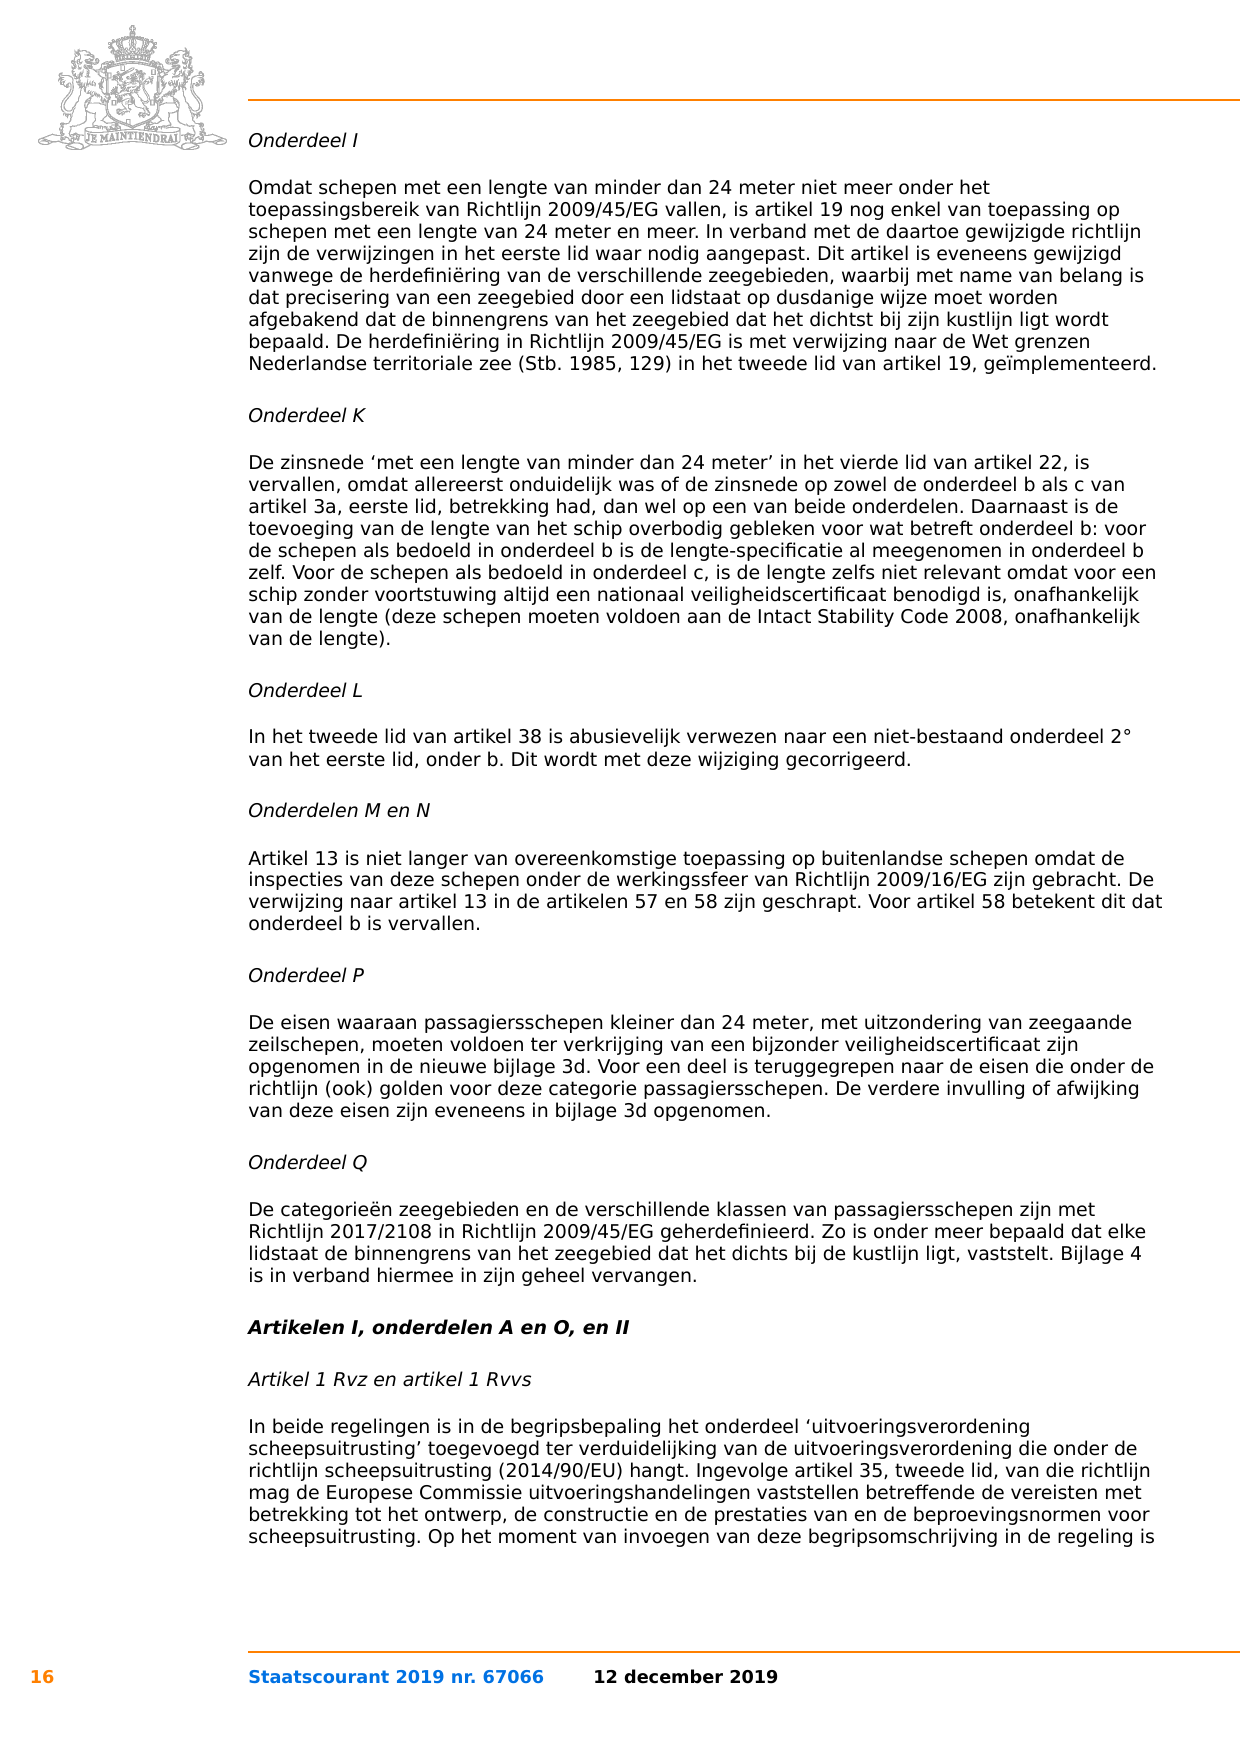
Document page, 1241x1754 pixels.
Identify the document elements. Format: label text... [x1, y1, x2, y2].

text In het tweede lid van artikel 38 is abusievelijk verwezen naar een niet-bestaand onderdeel 2° van het eerste lid, onder b. Dit wordt met deze wijziging gecorrigeerd. [248, 726, 1163, 770]
subtitle Onderdeel K [248, 405, 1163, 427]
subtitle Onderdeel P [248, 965, 1163, 987]
text Omdat schepen met een lengte van minder dan 24 meter niet meer onder het toepassingsbereik van Richtlijn 2009/45/EG vallen, is artikel 19 nog enkel van toepassing op schepen met een lengte van 24 meter en meer. In verband met de daartoe gewijzigde richtlijn zijn de verwijzingen in het eerste lid waar nodig aangepast. Dit artikel is eveneens gewijzigd vanwege de herdefiniëring van de verschillende zeegebieden, waarbij met name van belang is dat precisering van een zeegebied door een lidstaat op dusdanige wijze moet worden afgebakend dat de binnengrens van het zeegebied dat het dichtst bij zijn kustlijn ligt wordt bepaald. De herdefiniëring in Richtlijn 2009/45/EG is met verwijzing naar de Wet grenzen Nederlandse territoriale zee (Stb. 1985, 129) in het tweede lid van artikel 19, geïmplementeerd. [248, 177, 1163, 375]
text Artikel 13 is niet langer van overeenkomstige toepassing op buitenlandse schepen omdat de inspecties van deze schepen onder de werkingssfeer van Richtlijn 2009/16/EG zijn gebracht. De verwijzing naar artikel 13 in de artikelen 57 en 58 zijn geschrapt. Voor artikel 58 betekent dit dat onderdeel b is vervallen. [248, 847, 1163, 935]
subtitle Onderdeel Q [248, 1152, 1163, 1174]
text De zinsnede ‘met een lengte van minder dan 24 meter’ in het vierde lid van artikel 22, is vervallen, omdat allereerst onduidelijk was of de zinsnede op zowel de onderdeel b als c van artikel 3a, eerste lid, betrekking had, dan wel op een van beide onderdelen. Daarnaast is de toevoeging van de lengte van het schip overbodig gebleken voor wat betreft onderdeel b: voor de schepen als bedoeld in onderdeel b is de lengte-specificatie al meegenomen in onderdeel b zelf. Voor de schepen als bedoeld in onderdeel c, is de lengte zelfs niet relevant omdat voor een schip zonder voortstuwing altijd een nationaal veiligheidscertificaat benodigd is, onafhankelijk van de lengte (deze schepen moeten voldoen aan de Intact Stability Code 2008, onafhankelijk van de lengte). [248, 452, 1163, 649]
text De eisen waaraan passagiersschepen kleiner dan 24 meter, met uitzondering van zeegaande zeilschepen, moeten voldoen ter verkrijging van een bijzonder veiligheidscertificaat zijn opgenomen in de nieuwe bijlage 3d. Voor een deel is teruggegrepen naar de eisen die onder de richtlijn (ook) golden voor deze categorie passagiersschepen. De verdere invulling of afwijking van deze eisen zijn eveneens in bijlage 3d opgenomen. [248, 1012, 1163, 1122]
text De categorieën zeegebieden en de verschillende klassen van passagiersschepen zijn met Richtlijn 2017/2108 in Richtlijn 2009/45/EG geherdefinieerd. Zo is onder meer bepaald dat elke lidstaat de binnengrens van het zeegebied dat het dichts bij de kustlijn ligt, vaststelt. Bijlage 4 is in verband hiermee in zijn geheel vervangen. [248, 1199, 1163, 1287]
subtitle Artikel 1 Rvz en artikel 1 Rvvs [248, 1369, 1163, 1391]
subtitle Onderdelen M en N [248, 800, 1163, 822]
picture [38, 25, 227, 150]
subtitle Onderdeel I [248, 130, 1163, 152]
subtitle Onderdeel L [248, 679, 1163, 701]
subtitle Artikelen I, onderdelen A en O, en II [248, 1317, 1163, 1339]
text In beide regelingen is in de begripsbepaling het onderdeel ‘uitvoeringsverordening scheepsuitrusting’ toegevoegd ter verduidelijking van de uitvoeringsverordening die onder de richtlijn scheepsuitrusting (2014/90/EU) hangt. Ingevolge artikel 35, tweede lid, van die richtlijn mag de Europese Commissie uitvoeringshandelingen vaststellen betreffende de vereisten met betrekking tot het ontwerp, de constructie en de prestaties van en de beproevingsnormen voor scheepsuitrusting. Op het moment van invoegen van deze begripsomschrijving in de regeling is [248, 1416, 1163, 1548]
